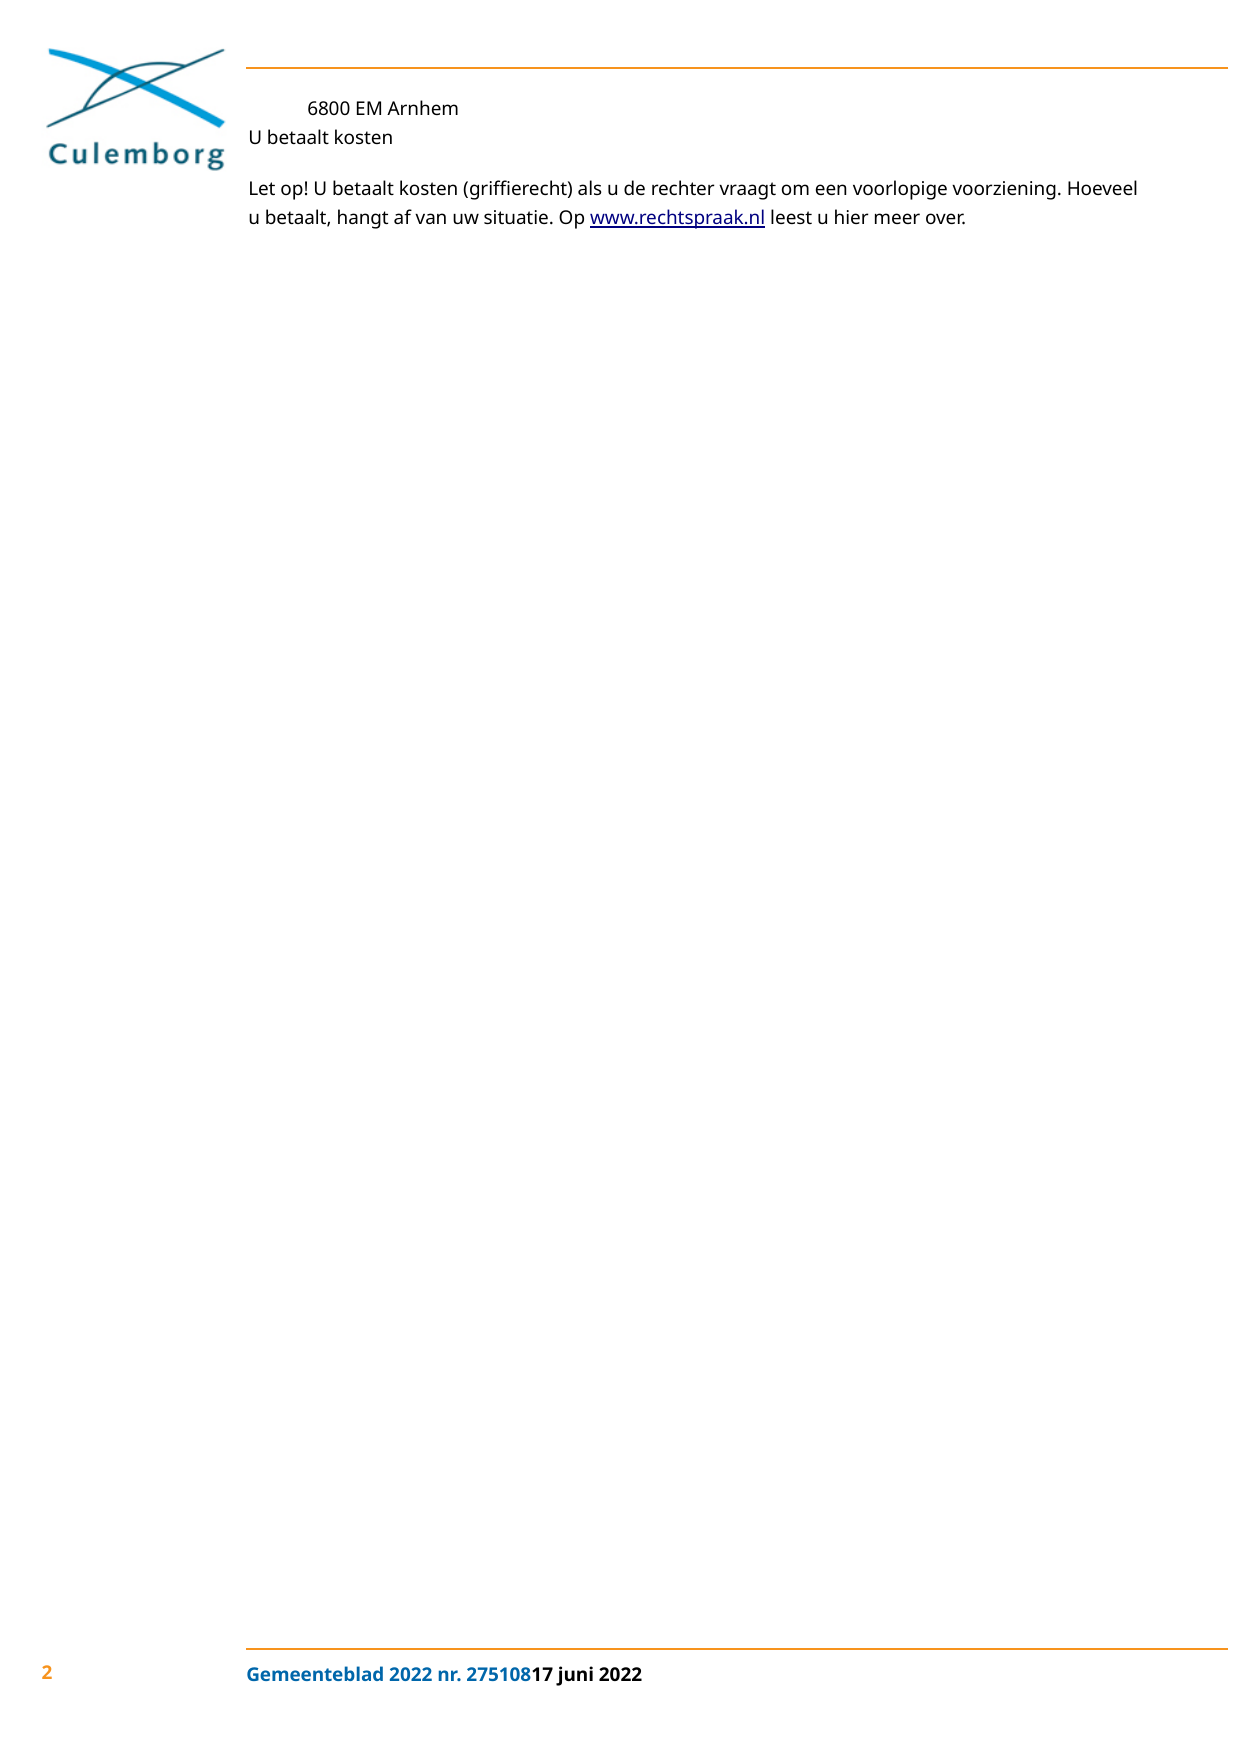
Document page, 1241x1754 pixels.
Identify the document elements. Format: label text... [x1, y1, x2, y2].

list 6800 EM Arnhem [248, 95, 1152, 121]
picture [41, 47, 231, 172]
text Let op! U betaalt kosten (griffierecht) als u de rechter vraagt om een voorlopige voorziening. Hoeveel u betaalt, hangt af van uw situatie. Op www.rechtspraak.nl leest u hier meer over. [248, 175, 1152, 230]
text U betaalt kosten [248, 124, 1152, 150]
